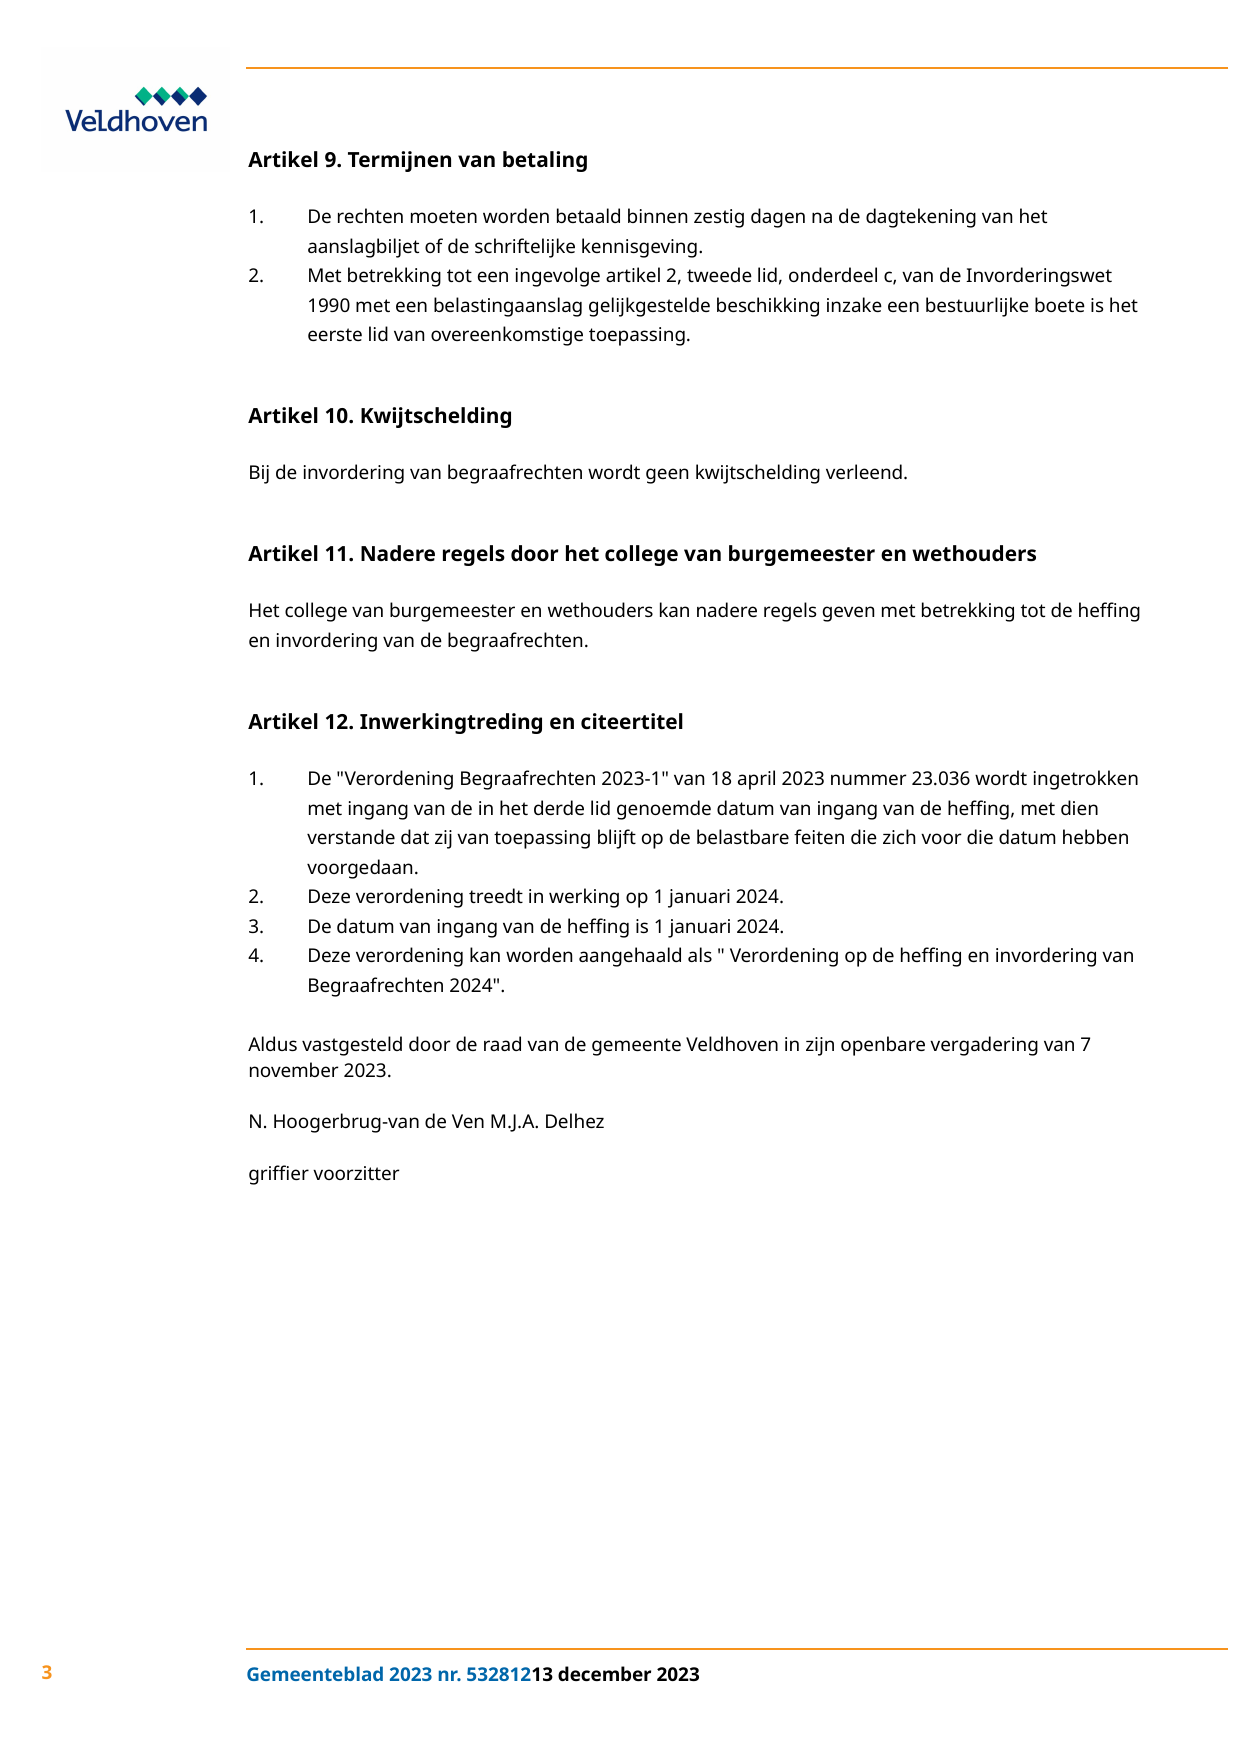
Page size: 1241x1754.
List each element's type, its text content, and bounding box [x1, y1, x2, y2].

text Het college van burgemeester en wethouders kan nadere regels geven met betrekking tot de heffing en invordering van de begraafrechten. [248, 598, 1152, 653]
list Met betrekking tot een ingevolge artikel 2, tweede lid, onderdeel c, van de Invorderingswet 1990 met een belastingaanslag gelijkgestelde beschikking inzake een bestuurlijke boete is het eerste lid van overeenkomstige toepassing. [248, 262, 1152, 347]
list De "Verordening Begraafrechten 2023-1" van 18 april 2023 nummer 23.036 wordt ingetrokken met ingang van de in het derde lid genoemde datum van ingang van de heffing, met dien verstande dat zij van toepassing blijft op de belastbare feiten die zich voor die datum hebben voorgedaan. [248, 765, 1152, 880]
text N. Hoogerbrug-van de Ven M.J.A. Delhez [248, 1109, 1152, 1134]
list Deze verordening kan worden aangehaald als " Verordening op de heffing en invordering van Begraafrechten 2024". [248, 943, 1152, 998]
text Artikel 10. Kwijtschelding [248, 402, 1152, 430]
picture [41, 47, 231, 172]
list De datum van ingang van de heffing is 1 januari 2024. [248, 913, 1152, 939]
text Artikel 9. Termijnen van betaling [248, 145, 1152, 174]
text Artikel 11. Nadere regels door het college van burgemeester en wethouders [248, 539, 1152, 568]
list De rechten moeten worden betaald binnen zestig dagen na de dagtekening van het aanslagbiljet of de schriftelijke kennisgeving. [248, 203, 1152, 258]
list Deze verordening treedt in werking op 1 januari 2024. [248, 883, 1152, 909]
text griffier voorzitter [248, 1160, 1152, 1186]
text Bij de invordering van begraafrechten wordt geen kwijtschelding verleend. [248, 459, 1152, 485]
text Artikel 12. Inwerkingtreding en citeertitel [248, 707, 1152, 736]
text Aldus vastgesteld door de raad van de gemeente Veldhoven in zijn openbare vergadering van 7 november 2023. [248, 1031, 1152, 1083]
